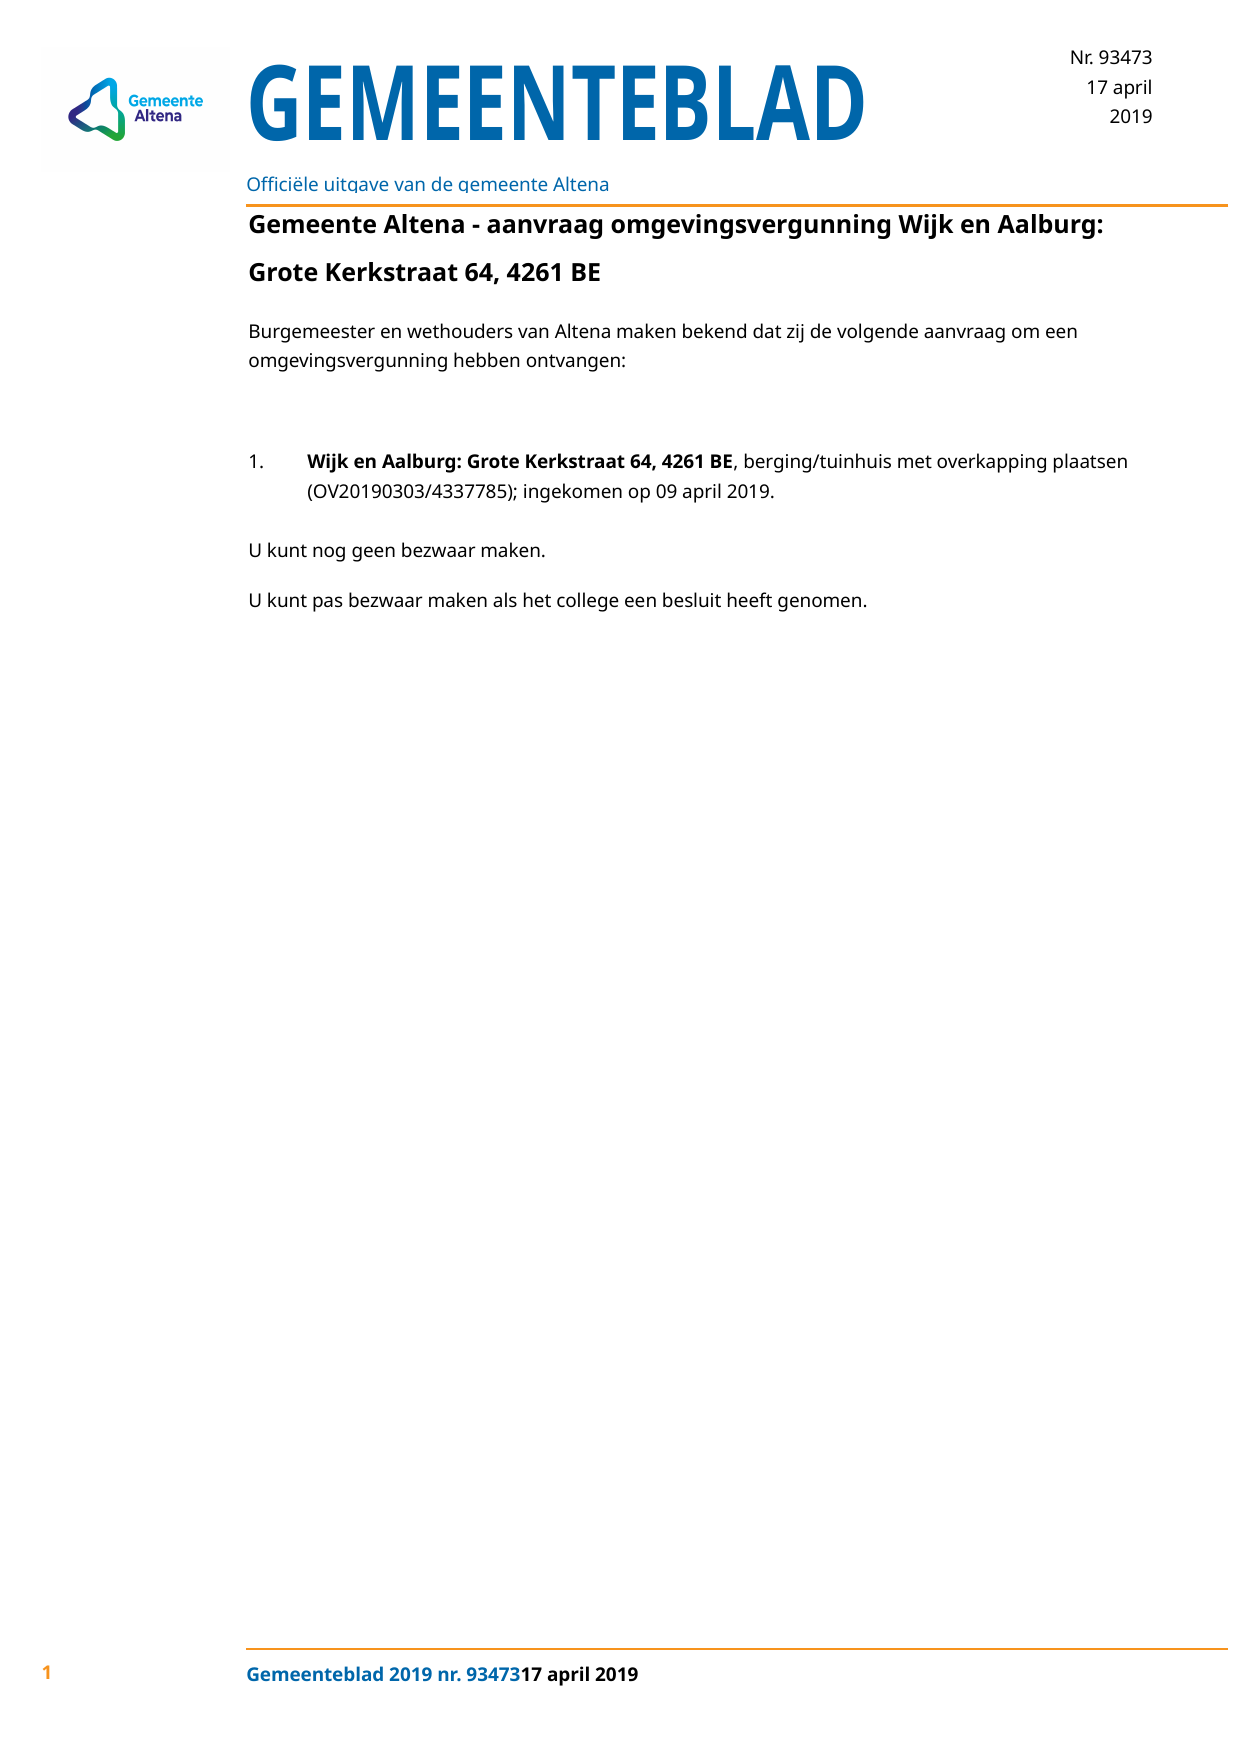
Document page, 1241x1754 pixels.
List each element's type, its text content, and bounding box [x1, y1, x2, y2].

list Wijk en Aalburg: Grote Kerkstraat 64, 4261 BE, berging/tuinhuis met overkapping plaatsen (OV20190303/4337785); ingekomen op 09 april 2019. [248, 448, 1152, 504]
text U kunt pas bezwaar maken als het college een besluit heeft genomen. [248, 587, 1152, 613]
text Burgemeester en wethouders van Altena maken bekend dat zij de volgende aanvraag om een omgevingsvergunning hebben ontvangen: [248, 318, 1152, 373]
picture [41, 47, 231, 172]
text U kunt nog geen bezwaar maken. [248, 537, 1152, 563]
text Gemeente Altena - aanvraag omgevingsvergunning Wijk en Aalburg: Grote Kerkstraat 64, 4261 BE [248, 207, 1152, 288]
